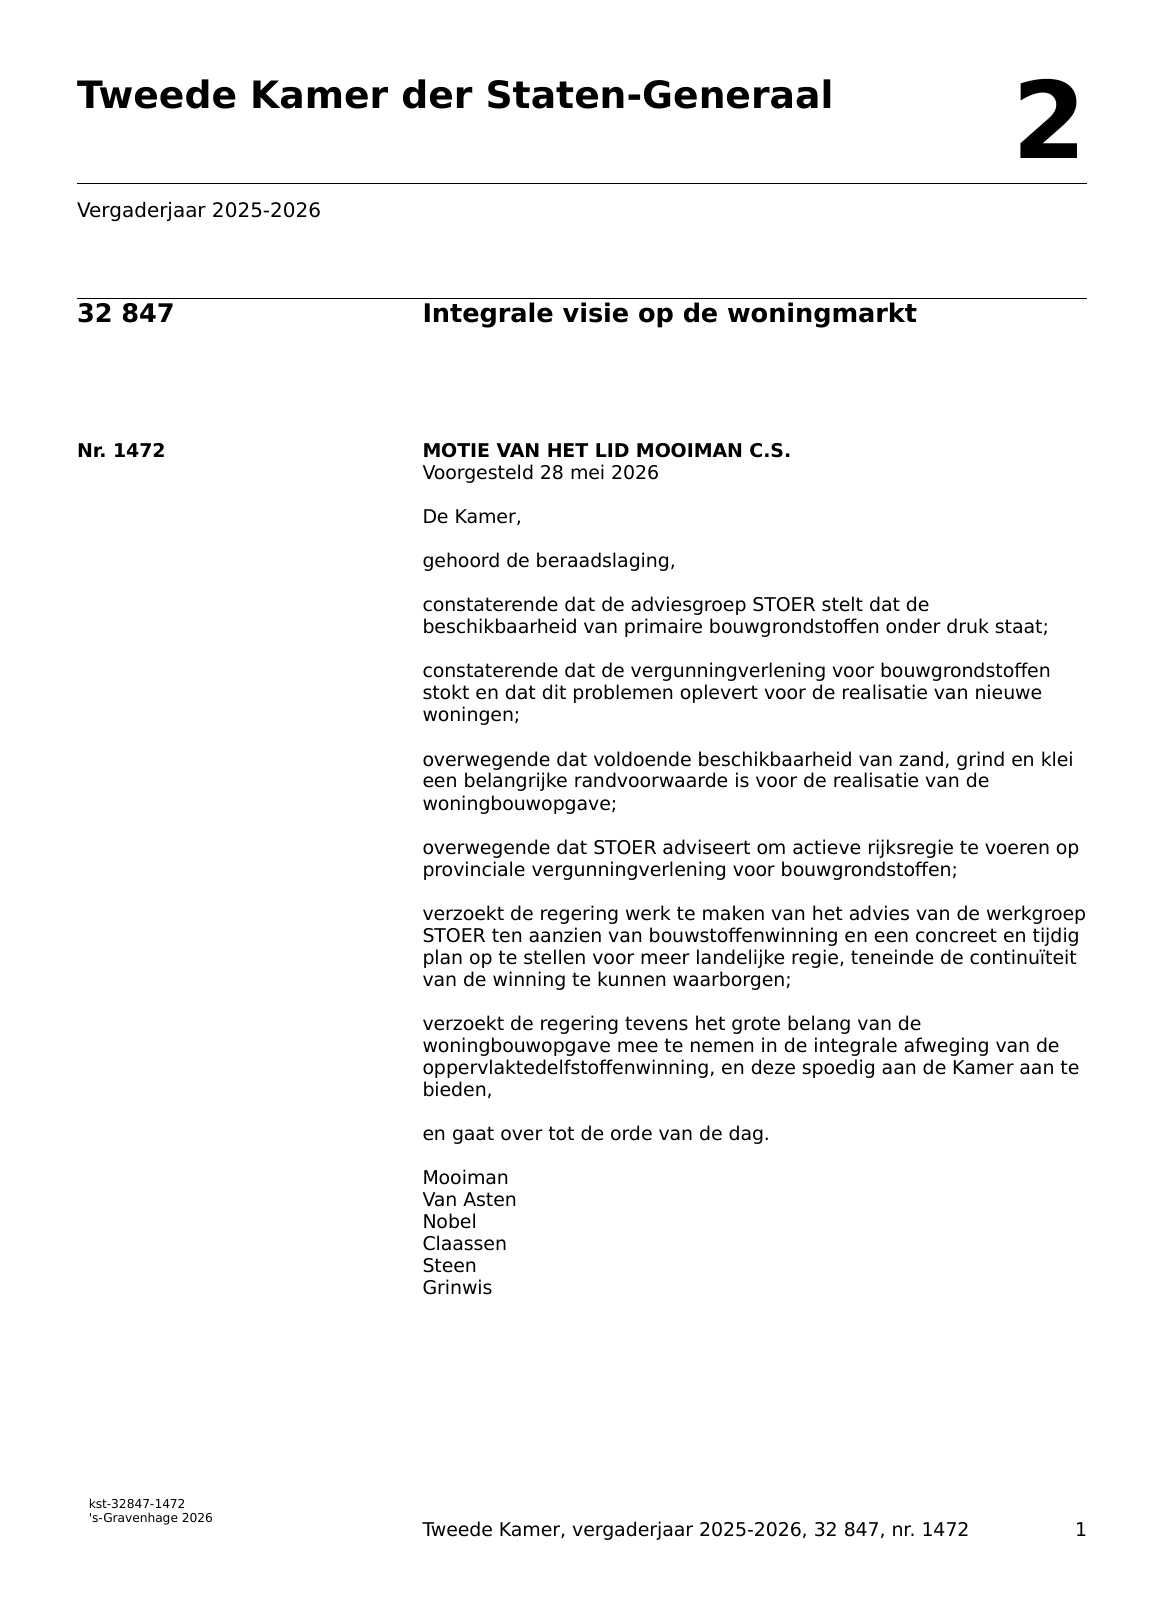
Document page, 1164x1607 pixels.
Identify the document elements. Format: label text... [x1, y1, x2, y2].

text kst-32847-1472 [88, 1497, 323, 1511]
text constaterende dat de vergunningverlening voor bouwgrondstoffen stokt en dat dit problemen oplevert voor de realisatie van nieuwe woningen; [422, 660, 1087, 726]
text Voorgesteld 28 mei 2026 [422, 462, 1087, 484]
text Claassen [422, 1233, 1087, 1255]
text Nobel [422, 1211, 1087, 1233]
text gehoord de beraadslaging, [422, 550, 1087, 572]
text 's-Gravenhage 2026 [88, 1511, 323, 1525]
text Mooiman [422, 1167, 1087, 1189]
text De Kamer, [422, 506, 1087, 528]
text verzoekt de regering werk te maken van het advies van de werkgroep STOER ten aanzien van bouwstoffenwinning en een concreet en tijdig plan op te stellen voor meer landelijke regie, teneinde de continuïteit van de winning te kunnen waarborgen; [422, 903, 1087, 991]
text constaterende dat de adviesgroep STOER stelt dat de beschikbaarheid van primaire bouwgrondstoffen onder druk staat; [422, 594, 1087, 638]
text overwegende dat voldoende beschikbaarheid van zand, grind en klei een belangrijke randvoorwaarde is voor de realisatie van de woningbouwopgave; [422, 748, 1087, 814]
text Steen [422, 1255, 1087, 1277]
text overwegende dat STOER adviseert om actieve rijksregie te voeren op provinciale vergunningverlening voor bouwgrondstoffen; [422, 837, 1087, 881]
subtitle Nr. 1472 MOTIE VAN HET LID MOOIMAN C.S. [77, 440, 1087, 462]
table_cell Vergaderjaar 2025-2026 [77, 184, 1087, 298]
text Van Asten [422, 1189, 1087, 1211]
table_header 2 [886, 59, 1087, 183]
text Grinwis [422, 1277, 1087, 1299]
subtitle 32 847 Integrale visie op de woningmarkt [77, 299, 1087, 329]
text en gaat over tot de orde van de dag. [422, 1123, 1087, 1145]
text verzoekt de regering tevens het grote belang van de woningbouwopgave mee te nemen in de integrale afweging van de oppervlaktedelfstoffenwinning, en deze spoedig aan de Kamer aan te bieden, [422, 1013, 1087, 1101]
table_header Tweede Kamer der Staten-Generaal [77, 59, 886, 183]
